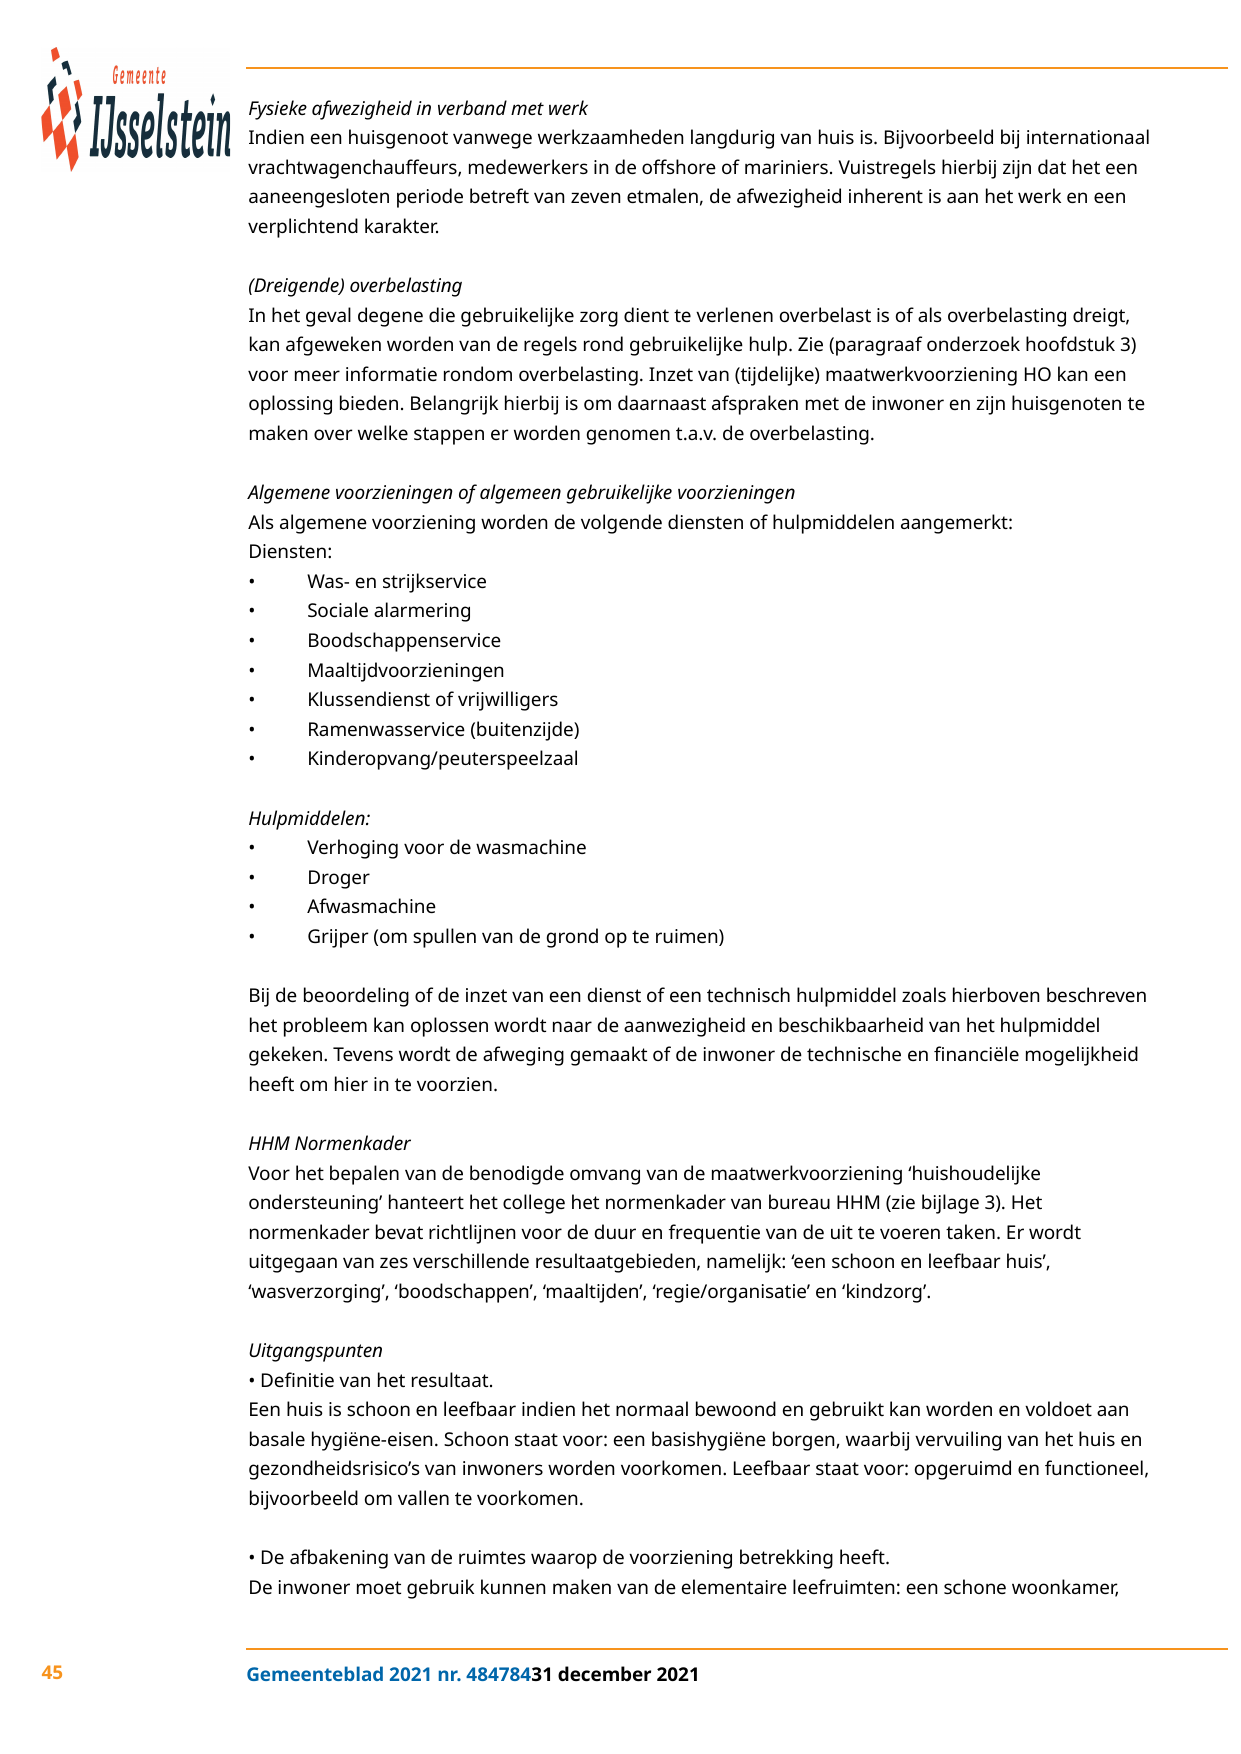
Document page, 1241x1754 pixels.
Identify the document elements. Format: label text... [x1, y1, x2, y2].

text • De afbakening van de ruimtes waarop de voorziening betrekking heeft. [248, 1544, 1152, 1570]
text Algemene voorzieningen of algemeen gebruikelijke voorzieningen [248, 479, 1152, 505]
list Boodschappenservice [248, 627, 1152, 653]
text Een huis is schoon en leefbaar indien het normaal bewoond en gebruikt kan worden en voldoet aan basale hygiëne-eisen. Schoon staat voor: een basishygiëne borgen, waarbij vervuiling van het huis en gezondheidsrisico’s van inwoners worden voorkomen. Leefbaar staat voor: opgeruimd en functioneel, bijvoorbeeld om vallen te voorkomen. [248, 1396, 1152, 1511]
text Als algemene voorziening worden de volgende diensten of hulpmiddelen aangemerkt: [248, 509, 1152, 535]
list Kinderopvang/peuterspeelzaal [248, 746, 1152, 771]
text Diensten: [248, 538, 1152, 564]
list Droger [248, 864, 1152, 890]
text Voor het bepalen van de benodigde omvang van de maatwerkvoorziening ‘huishoudelijke ondersteuning’ hanteert het college het normenkader van bureau HHM (zie bijlage 3). Het normenkader bevat richtlijnen voor de duur en frequentie van de uit te voeren taken. Er wordt uitgegaan van zes verschillende resultaatgebieden, namelijk: ‘een schoon en leefbaar huis’, ‘wasverzorging’, ‘boodschappen’, ‘maaltijden’, ‘regie/organisatie’ en ‘kindzorg’. [248, 1160, 1152, 1304]
text De inwoner moet gebruik kunnen maken van de elementaire leefruimten: een schone woonkamer, [248, 1574, 1152, 1600]
list Maaltijdvoorzieningen [248, 657, 1152, 683]
text In het geval degene die gebruikelijke zorg dient te verlenen overbelast is of als overbelasting dreigt, kan afgeweken worden van de regels rond gebruikelijke hulp. Zie (paragraaf onderzoek hoofdstuk 3) voor meer informatie rondom overbelasting. Inzet van (tijdelijke) maatwerkvoorziening HO kan een oplossing bieden. Belangrijk hierbij is om daarnaast afspraken met de inwoner en zijn huisgenoten te maken over welke stappen er worden genomen t.a.v. de overbelasting. [248, 302, 1152, 446]
text Hulpmiddelen: [248, 805, 1152, 831]
text Fysieke afwezigheid in verband met werk [248, 95, 1152, 121]
text (Dreigende) overbelasting [248, 272, 1152, 298]
list Afwasmachine [248, 893, 1152, 919]
picture [41, 47, 231, 172]
text HHM Normenkader [248, 1130, 1152, 1156]
list Grijper (om spullen van de grond op te ruimen) [248, 923, 1152, 949]
text • Definitie van het resultaat. [248, 1367, 1152, 1393]
text Bij de beoordeling of de inzet van een dienst of een technisch hulpmiddel zoals hierboven beschreven het probleem kan oplossen wordt naar de aanwezigheid en beschikbaarheid van het hulpmiddel gekeken. Tevens wordt de afweging gemaakt of de inwoner de technische en financiële mogelijkheid heeft om hier in te voorzien. [248, 982, 1152, 1097]
list Verhoging voor de wasmachine [248, 834, 1152, 860]
list Sociale alarmering [248, 598, 1152, 623]
list Ramenwasservice (buitenzijde) [248, 716, 1152, 742]
list Klussendienst of vrijwilligers [248, 686, 1152, 712]
list Was- en strijkservice [248, 568, 1152, 594]
text Uitgangspunten [248, 1337, 1152, 1363]
text Indien een huisgenoot vanwege werkzaamheden langdurig van huis is. Bijvoorbeeld bij internationaal vrachtwagenchauffeurs, medewerkers in de offshore of mariniers. Vuistregels hierbij zijn dat het een aaneengesloten periode betreft van zeven etmalen, de afwezigheid inherent is aan het werk en een verplichtend karakter. [248, 124, 1152, 239]
